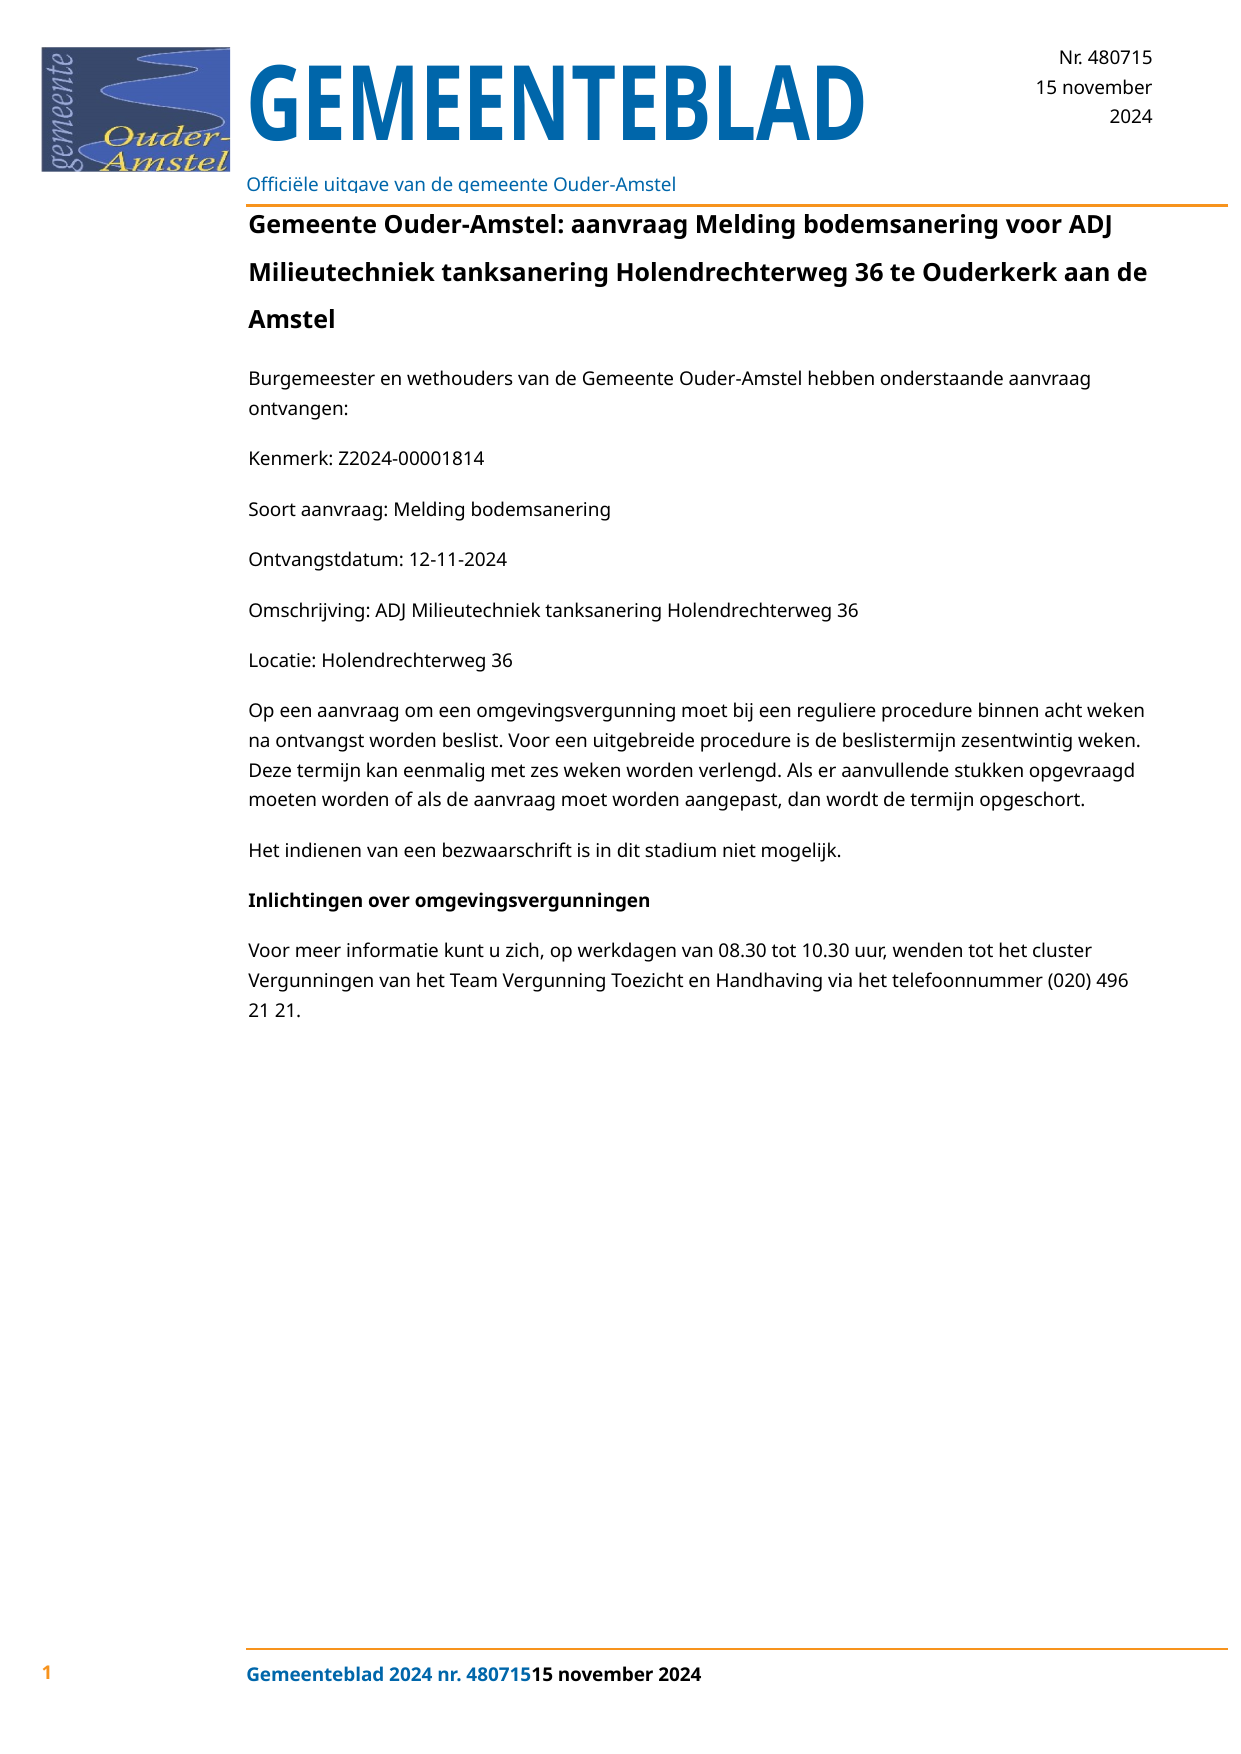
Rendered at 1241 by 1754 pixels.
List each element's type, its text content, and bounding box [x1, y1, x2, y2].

text Op een aanvraag om een omgevingsvergunning moet bij een reguliere procedure binnen acht weken na ontvangst worden beslist. Voor een uitgebreide procedure is de beslistermijn zesentwintig weken. Deze termijn kan eenmalig met zes weken worden verlengd. Als er aanvullende stukken opgevraagd moeten worden of als de aanvraag moet worden aangepast, dan wordt de termijn opgeschort. [248, 698, 1152, 812]
text Kenmerk: Z2024-00001814 [248, 446, 1152, 471]
text Soort aanvraag: Melding bodemsanering [248, 496, 1152, 522]
text Gemeente Ouder-Amstel: aanvraag Melding bodemsanering voor ADJ Milieutechniek tanksanering Holendrechterweg 36 te Ouderkerk aan de Amstel [248, 207, 1152, 336]
text Locatie: Holendrechterweg 36 [248, 647, 1152, 673]
picture [41, 47, 231, 172]
text Voor meer informatie kunt u zich, op werkdagen van 08.30 tot 10.30 uur, wenden tot het cluster Vergunningen van het Team Vergunning Toezicht en Handhaving via het telefoonnummer (020) 496 21 21. [248, 938, 1152, 1022]
text Burgemeester en wethouders van de Gemeente Ouder-Amstel hebben onderstaande aanvraag ontvangen: [248, 366, 1152, 421]
text Omschrijving: ADJ Milieutechniek tanksanering Holendrechterweg 36 [248, 597, 1152, 622]
text Ontvangstdatum: 12-11-2024 [248, 546, 1152, 572]
text Inlichtingen over omgevingsvergunningen [248, 887, 1152, 913]
text Het indienen van een bezwaarschrift is in dit stadium niet mogelijk. [248, 837, 1152, 862]
